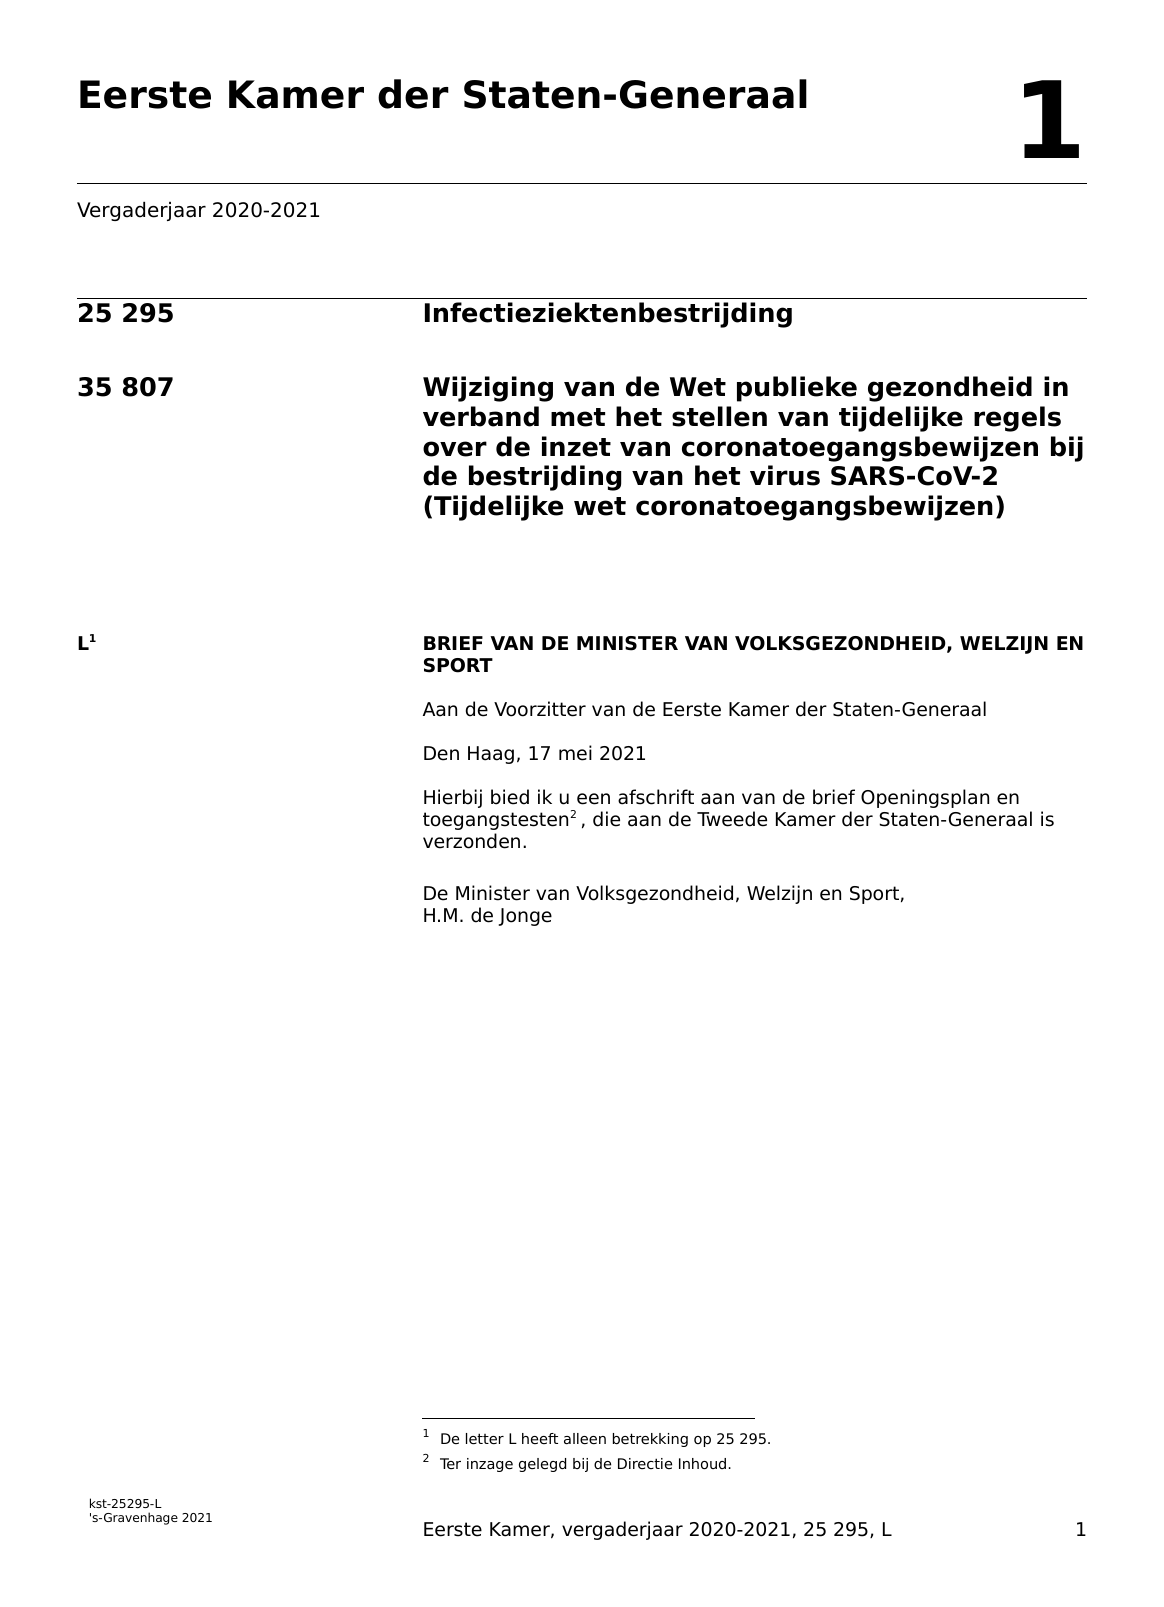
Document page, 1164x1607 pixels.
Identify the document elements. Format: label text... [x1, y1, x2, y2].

table_header Eerste Kamer der Staten-Generaal [77, 59, 886, 183]
text De letter L heeft alleen betrekking op 25 295. [422, 1427, 1087, 1449]
text kst-25295-L [88, 1497, 323, 1511]
text Hierbij bied ik u een afschrift aan van de brief Openingsplan en toegangstesten, die aan de Tweede Kamer der Staten-Generaal is verzonden. [422, 787, 1087, 853]
text Den Haag, 17 mei 2021 [422, 743, 1087, 765]
text Ter inzage gelegd bij de Directie Inhoud. [422, 1452, 1087, 1474]
subtitle 35 807 Wijziging van de Wet publieke gezondheid in verband met het stellen van tijdelijke regels over de inzet van coronatoegangsbewijzen bij de bestrijding van het virus SARS-CoV-2 (Tijdelijke wet coronatoegangsbewijzen) [77, 373, 1087, 521]
table_cell Vergaderjaar 2020-2021 [77, 184, 1087, 298]
text De Minister van Volksgezondheid, Welzijn en Sport, H.M. de Jonge [422, 883, 1087, 927]
text Aan de Voorzitter van de Eerste Kamer der Staten-Generaal [422, 699, 1087, 721]
subtitle L BRIEF VAN DE MINISTER VAN VOLKSGEZONDHEID, WELZIJN EN SPORT [77, 632, 1087, 676]
text 's-Gravenhage 2021 [88, 1511, 323, 1525]
subtitle 25 295 Infectieziektenbestrijding [77, 299, 1087, 329]
table_header 1 [886, 59, 1087, 183]
